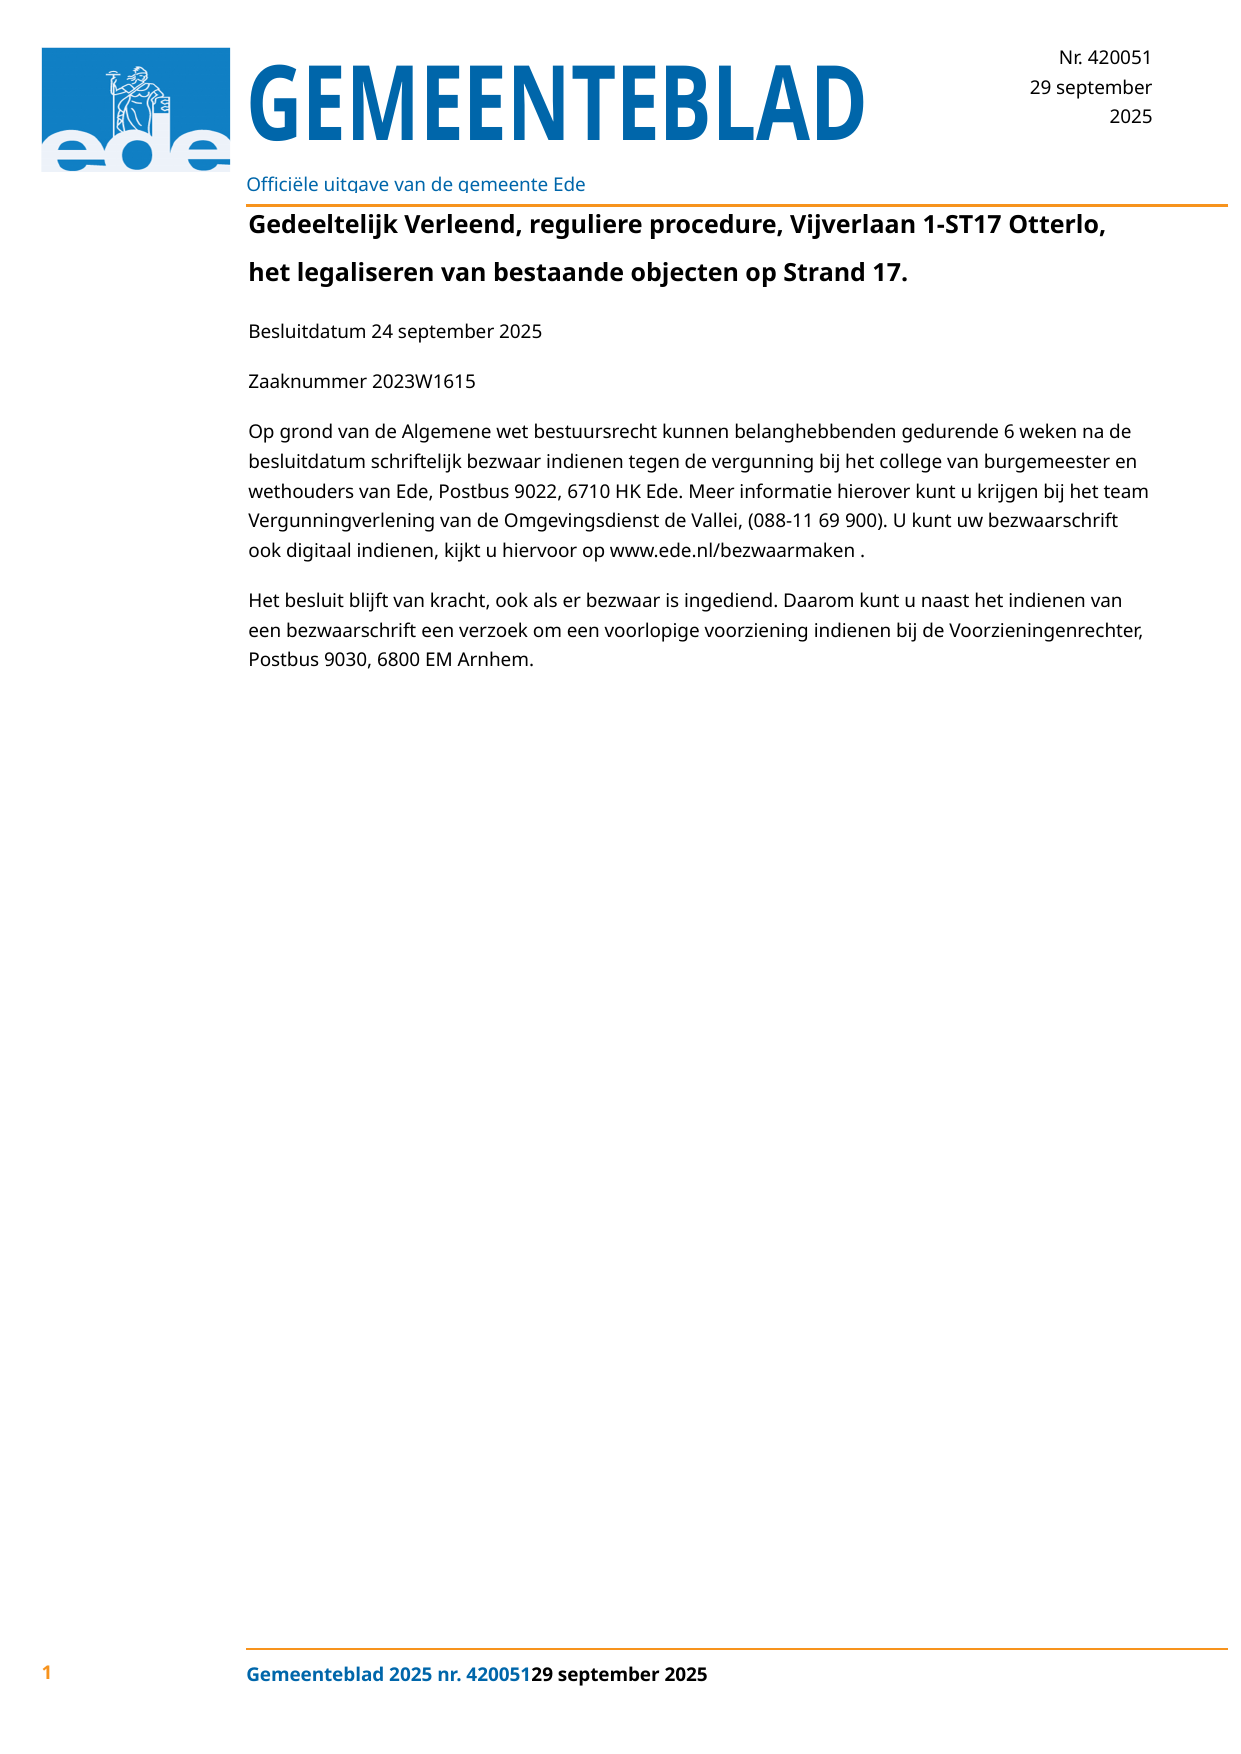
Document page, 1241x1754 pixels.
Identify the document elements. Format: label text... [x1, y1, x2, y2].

text Op grond van de Algemene wet bestuursrecht kunnen belanghebbenden gedurende 6 weken na de besluitdatum schriftelijk bezwaar indienen tegen de vergunning bij het college van burgemeester en wethouders van Ede, Postbus 9022, 6710 HK Ede. Meer informatie hierover kunt u krijgen bij het team Vergunningverlening van de Omgevingsdienst de Vallei, (088-11 69 900). U kunt uw bezwaarschrift ook digitaal indienen, kijkt u hiervoor op www.ede.nl/bezwaarmaken . [248, 419, 1152, 563]
picture [41, 47, 231, 172]
text Het besluit blijft van kracht, ook als er bezwaar is ingediend. Daarom kunt u naast het indienen van een bezwaarschrift een verzoek om een voorlopige voorziening indienen bij de Voorzieningenrechter, Postbus 9030, 6800 EM Arnhem. [248, 587, 1152, 672]
text Gedeeltelijk Verleend, reguliere procedure, Vijverlaan 1-ST17 Otterlo, het legaliseren van bestaande objecten op Strand 17. [248, 207, 1152, 288]
text Zaaknummer 2023W1615 [248, 368, 1152, 394]
text Besluitdatum 24 september 2025 [248, 318, 1152, 344]
